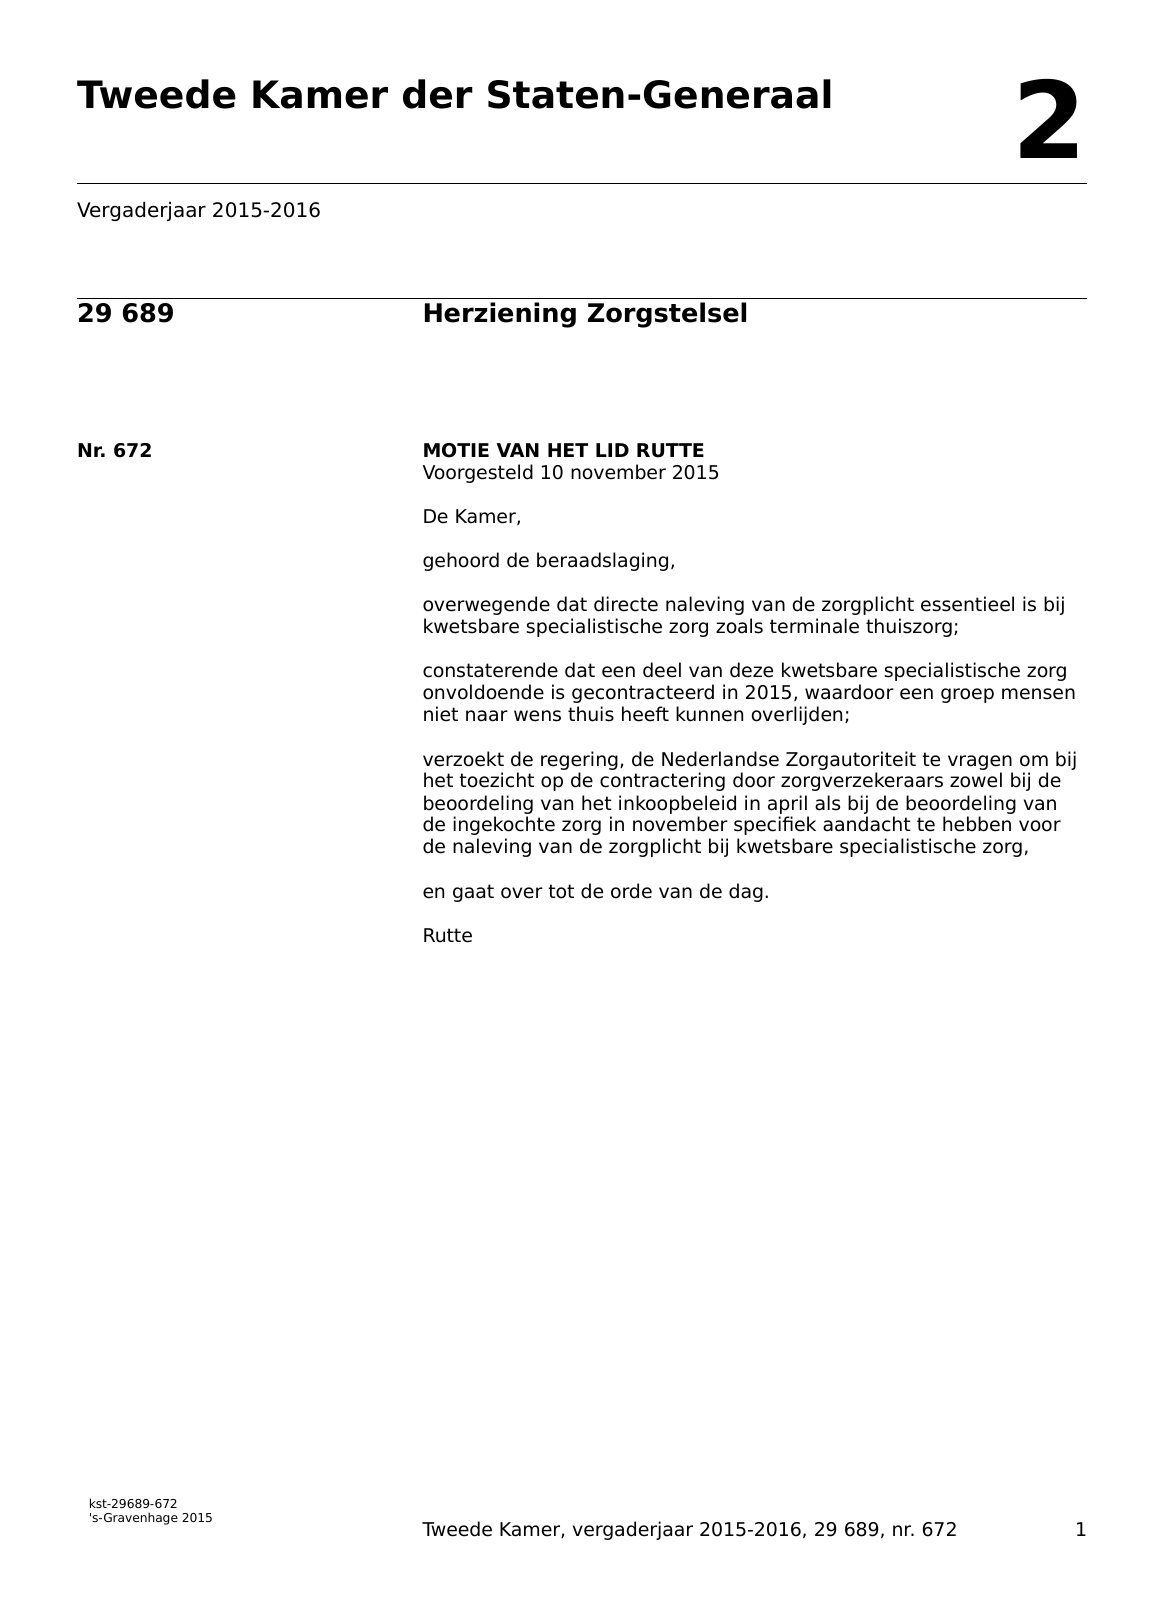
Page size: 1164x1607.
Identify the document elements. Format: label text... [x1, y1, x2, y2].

table_header 2 [886, 59, 1087, 183]
text De Kamer, [422, 506, 1087, 528]
text Rutte [422, 925, 1087, 947]
text Voorgesteld 10 november 2015 [422, 462, 1087, 484]
subtitle 29 689 Herziening Zorgstelsel [77, 299, 1087, 329]
subtitle Nr. 672 MOTIE VAN HET LID RUTTE [77, 440, 1087, 462]
text kst-29689-672 [88, 1497, 323, 1511]
text overwegende dat directe naleving van de zorgplicht essentieel is bij kwetsbare specialistische zorg zoals terminale thuiszorg; [422, 594, 1087, 638]
table_cell Vergaderjaar 2015-2016 [77, 184, 1087, 298]
text en gaat over tot de orde van de dag. [422, 881, 1087, 902]
table_header Tweede Kamer der Staten-Generaal [77, 59, 886, 183]
text gehoord de beraadslaging, [422, 550, 1087, 572]
text constaterende dat een deel van deze kwetsbare specialistische zorg onvoldoende is gecontracteerd in 2015, waardoor een groep mensen niet naar wens thuis heeft kunnen overlijden; [422, 660, 1087, 726]
text 's-Gravenhage 2015 [88, 1511, 323, 1525]
text verzoekt de regering, de Nederlandse Zorgautoriteit te vragen om bij het toezicht op de contractering door zorgverzekeraars zowel bij de beoordeling van het inkoopbeleid in april als bij de beoordeling van de ingekochte zorg in november specifiek aandacht te hebben voor de naleving van de zorgplicht bij kwetsbare specialistische zorg, [422, 748, 1087, 858]
